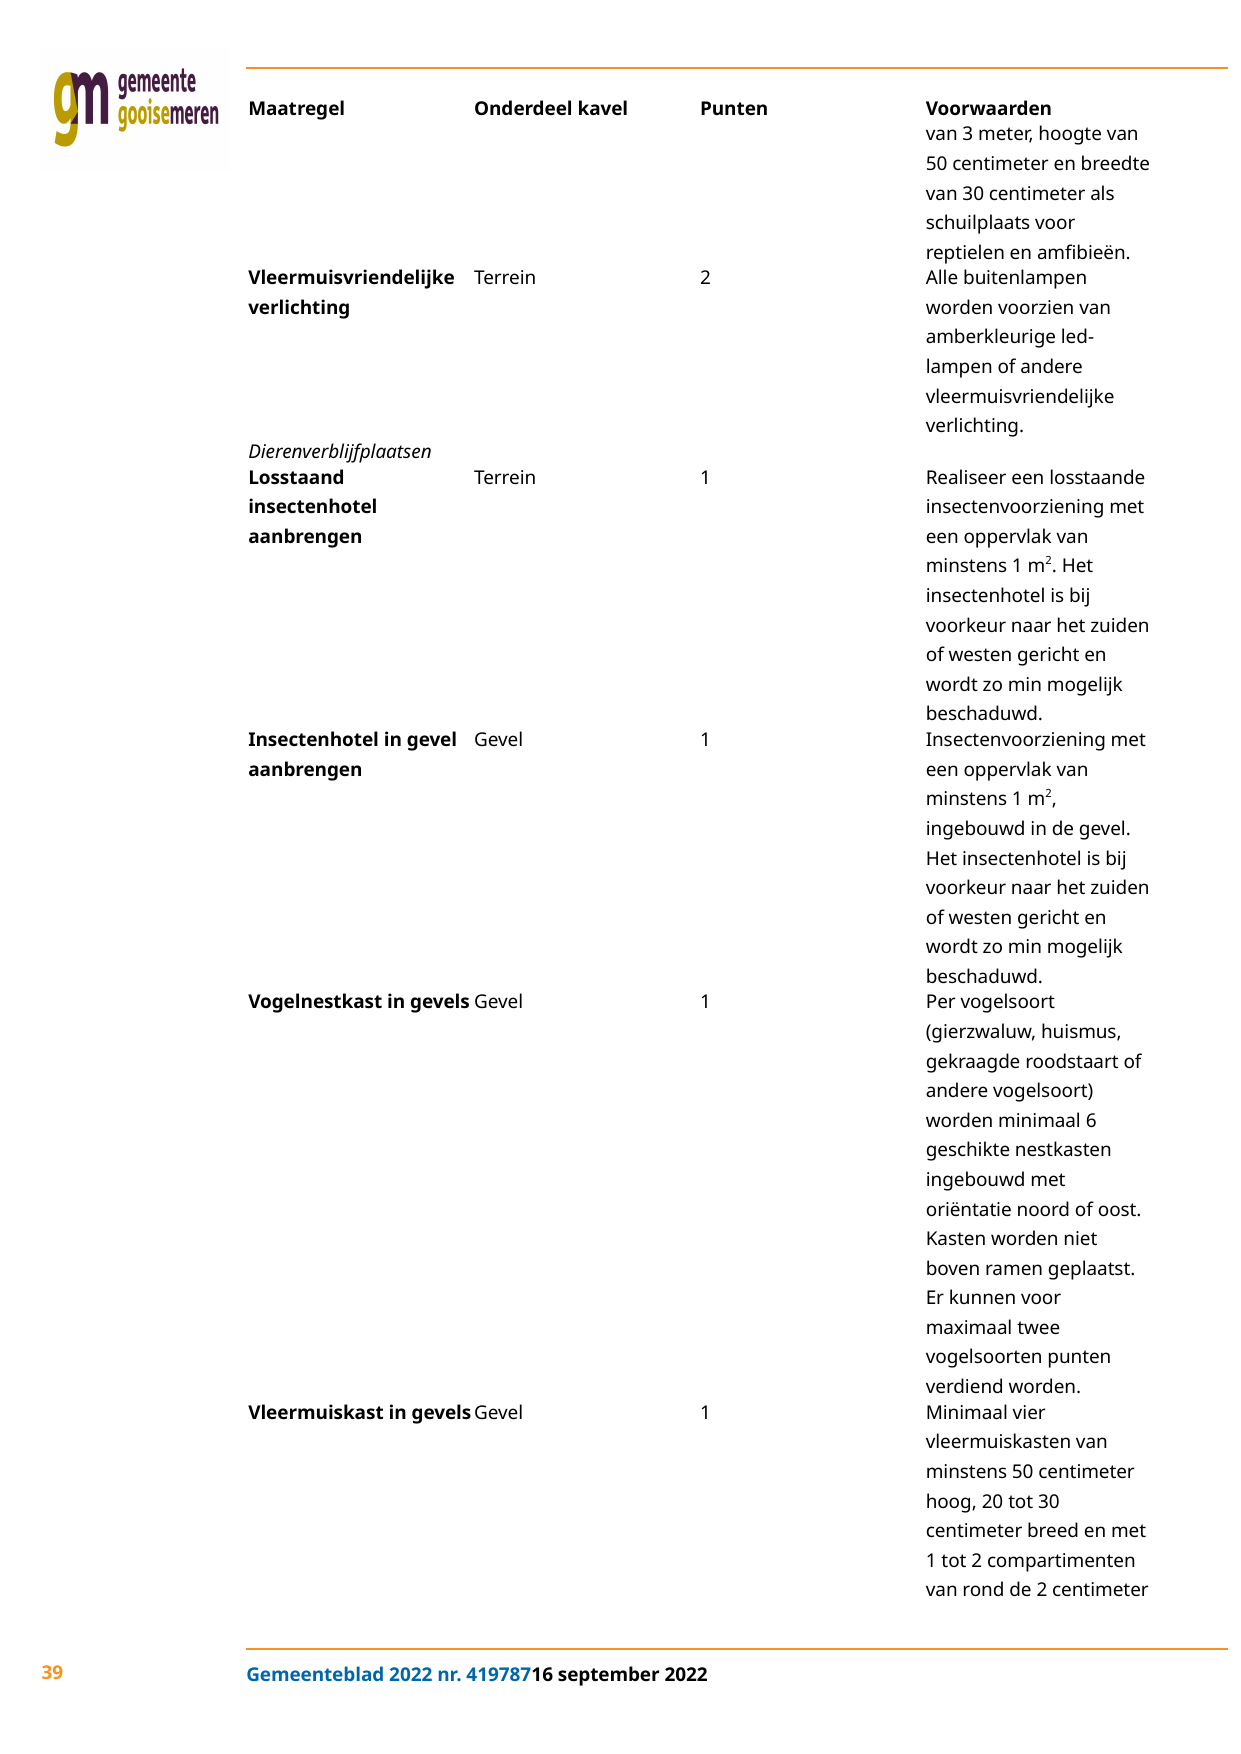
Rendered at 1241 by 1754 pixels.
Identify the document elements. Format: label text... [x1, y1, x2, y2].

table_cell Vleermuiskast in gevels [248, 1399, 474, 1602]
table_cell Dierenverblijfplaatsen [248, 438, 474, 464]
table_header Voorwaarden [926, 95, 1152, 121]
table_cell 2 [700, 265, 926, 438]
table_header Onderdeel kavel [474, 95, 700, 121]
table_cell Vleermuisvriendelijke verlichting [248, 265, 474, 438]
table_cell [700, 438, 926, 464]
table_cell 1 [700, 1399, 926, 1602]
table_cell Terrein [474, 265, 700, 438]
table_cell van 3 meter, hoogte van 50 centimeter en breedte van 30 centimeter als schuilplaats voor reptielen en amfibieën. [926, 121, 1152, 264]
table_cell [248, 121, 474, 264]
table_cell Alle buitenlampen worden voorzien van amberkleurige led-lampen of andere vleermuisvriendelijke verlichting. [926, 265, 1152, 438]
picture [41, 47, 231, 172]
table_cell Per vogelsoort (gierzwaluw, huismus, gekraagde roodstaart of andere vogelsoort) worden minimaal 6 geschikte nestkasten ingebouwd met oriëntatie noord of oost. Kasten worden niet boven ramen geplaatst. Er kunnen voor maximaal twee vogelsoorten punten verdiend worden. [926, 989, 1152, 1399]
table_cell Gevel [474, 726, 700, 989]
table_cell [474, 438, 700, 464]
table_cell Gevel [474, 1399, 700, 1602]
table_cell Terrein [474, 464, 700, 726]
table_header Maatregel [248, 95, 474, 121]
table_cell 1 [700, 989, 926, 1399]
table_cell Insectenhotel in gevel aanbrengen [248, 726, 474, 989]
table_cell [926, 438, 1152, 464]
table_cell 1 [700, 726, 926, 989]
table_header Punten [700, 95, 926, 121]
table_cell Realiseer een losstaande insectenvoorziening met een oppervlak van minstens 1 m2. Het insectenhotel is bij voorkeur naar het zuiden of westen gericht en wordt zo min mogelijk beschaduwd. [926, 464, 1152, 726]
table_cell Gevel [474, 989, 700, 1399]
table_cell Losstaand insectenhotel aanbrengen [248, 464, 474, 726]
table_cell Insectenvoorziening met een oppervlak van minstens 1 m2, ingebouwd in de gevel. Het insectenhotel is bij voorkeur naar het zuiden of westen gericht en wordt zo min mogelijk beschaduwd. [926, 726, 1152, 989]
table_cell 1 [700, 464, 926, 726]
table_cell Vogelnestkast in gevels [248, 989, 474, 1399]
table_cell Minimaal vier vleermuiskasten van minstens 50 centimeter hoog, 20 tot 30 centimeter breed en met 1 tot 2 compartimenten van rond de 2 centimeter [926, 1399, 1152, 1602]
table_cell [474, 121, 700, 264]
table_cell [700, 121, 926, 264]
